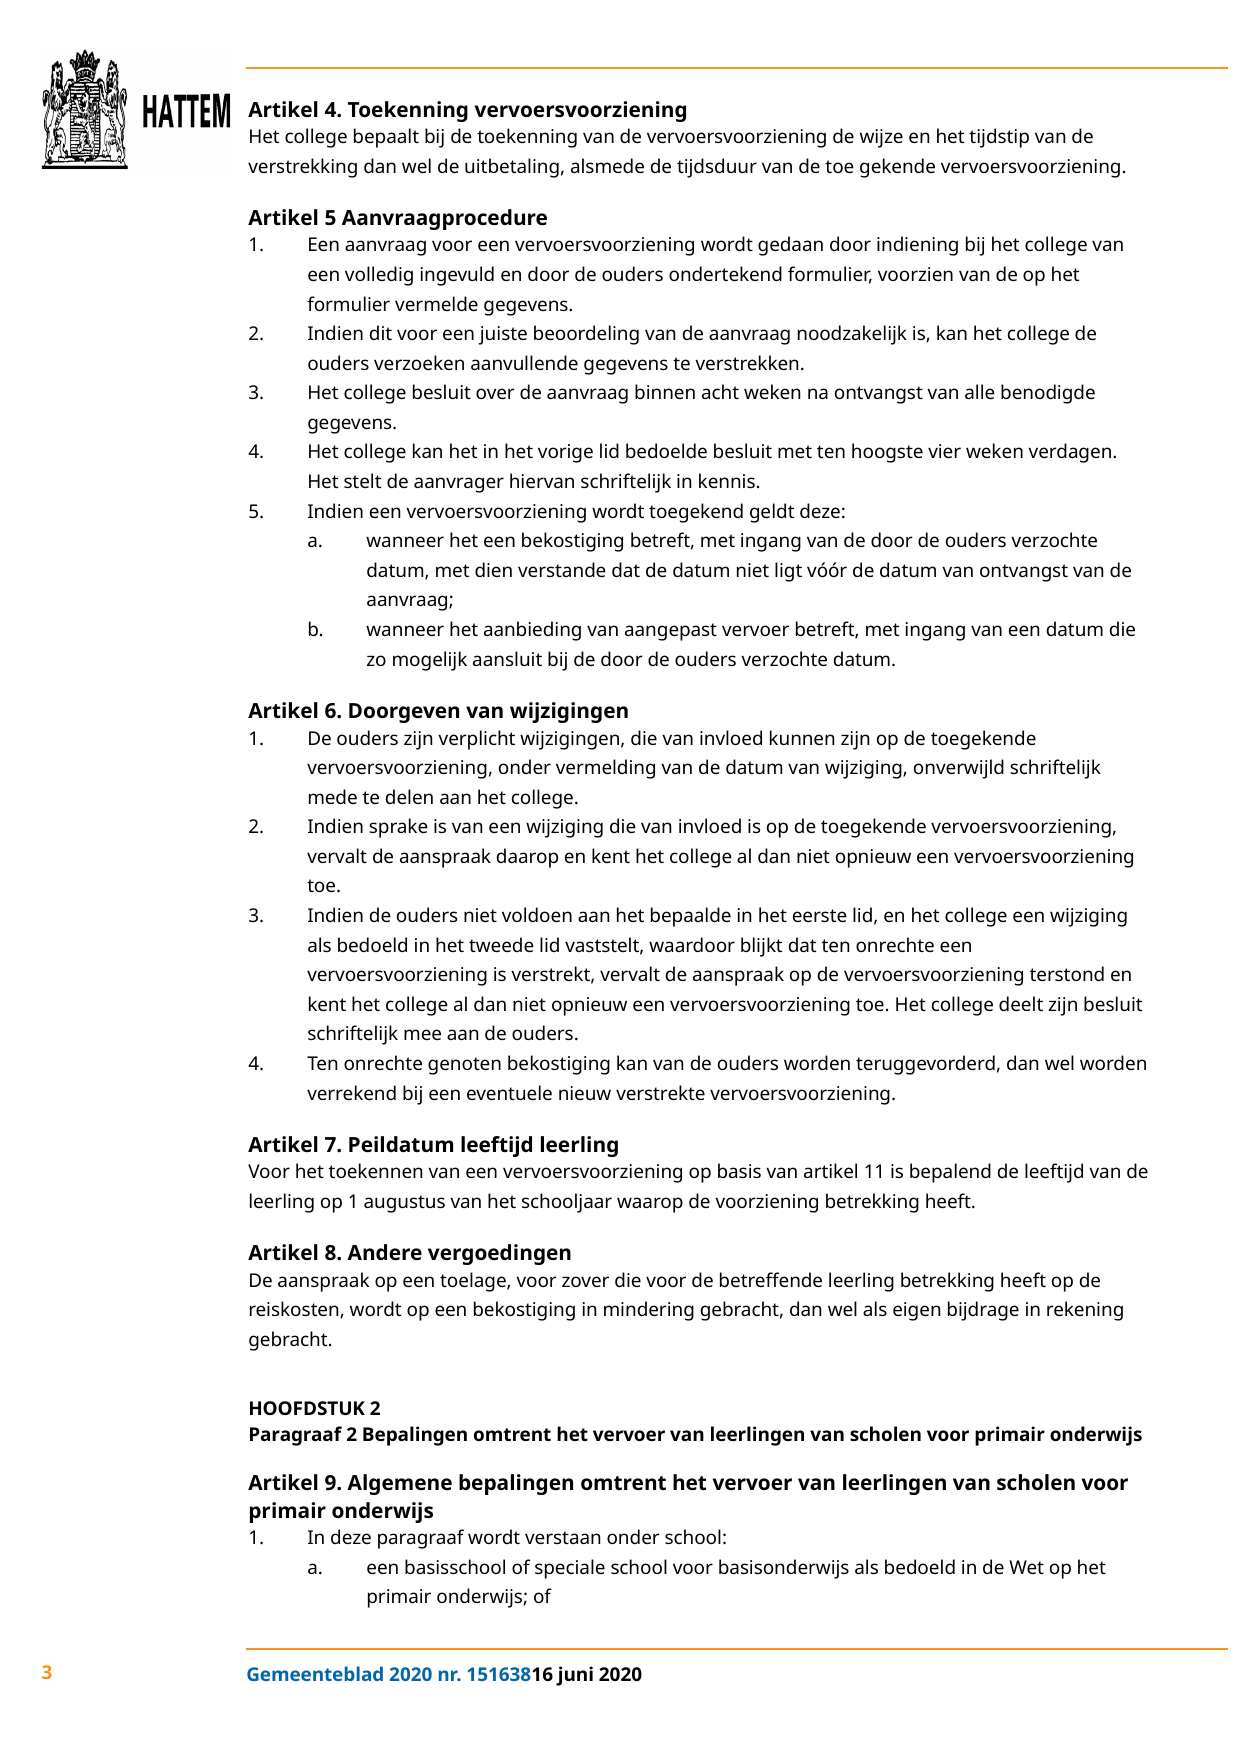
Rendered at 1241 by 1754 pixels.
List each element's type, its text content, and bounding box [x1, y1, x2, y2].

text Artikel 9. Algemene bepalingen omtrent het vervoer van leerlingen van scholen voor primair onderwijs [248, 1468, 1152, 1524]
list In deze paragraaf wordt verstaan onder school: [248, 1524, 1152, 1550]
text Het college bepaalt bij de toekenning van de vervoersvoorziening de wijze en het tijdstip van de verstrekking dan wel de uitbetaling, alsmede de tijdsduur van de toe gekende vervoersvoorziening. [248, 123, 1152, 178]
text Artikel 7. Peildatum leeftijd leerling [248, 1130, 1152, 1158]
list Het college besluit over de aanvraag binnen acht weken na ontvangst van alle benodigde gegevens. [248, 379, 1152, 435]
list Indien dit voor een juiste beoordeling van de aanvraag noodzakelijk is, kan het college de ouders verzoeken aanvullende gegevens te verstrekken. [248, 320, 1152, 376]
list Een aanvraag voor een vervoersvoorziening wordt gedaan door indiening bij het college van een volledig ingevuld en door de ouders ondertekend formulier, voorzien van de op het formulier vermelde gegevens. [248, 232, 1152, 317]
list Indien sprake is van een wijziging die van invloed is op de toegekende vervoersvoorziening, vervalt de aanspraak daarop en kent het college al dan niet opnieuw een vervoersvoorziening toe. [248, 813, 1152, 898]
list De ouders zijn verplicht wijzigingen, die van invloed kunnen zijn op de toegekende vervoersvoorziening, onder vermelding van de datum van wijziging, onverwijld schriftelijk mede te delen aan het college. [248, 725, 1152, 809]
list Indien een vervoersvoorziening wordt toegekend geldt deze: [248, 498, 1152, 524]
text Artikel 4. Toekenning vervoersvoorziening [248, 95, 1152, 123]
text Paragraaf 2 Bepalingen omtrent het vervoer van leerlingen van scholen voor primair onderwijs [248, 1421, 1152, 1447]
text Artikel 8. Andere vergoedingen [248, 1238, 1152, 1267]
list Ten onrechte genoten bekostiging kan van de ouders worden teruggevorderd, dan wel worden verrekend bij een eventuele nieuw verstrekte vervoersvoorziening. [248, 1050, 1152, 1105]
text De aanspraak op een toelage, voor zover die voor de betreffende leerling betrekking heeft op de reiskosten, wordt op een bekostiging in mindering gebracht, dan wel als eigen bijdrage in rekening gebracht. [248, 1267, 1152, 1352]
picture [41, 47, 231, 172]
text HOOFDSTUK 2 [248, 1393, 1152, 1421]
list Het college kan het in het vorige lid bedoelde besluit met ten hoogste vier weken verdagen. Het stelt de aanvrager hiervan schriftelijk in kennis. [248, 439, 1152, 494]
text Artikel 6. Doorgeven van wijzigingen [248, 696, 1152, 725]
text Artikel 5 Aanvraagprocedure [248, 203, 1152, 232]
list wanneer het een bekostiging betreft, met ingang van de door de ouders verzochte datum, met dien verstande dat de datum niet ligt vóór de datum van ontvangst van de aanvraag; [307, 527, 1152, 612]
list een basisschool of speciale school voor basisonderwijs als bedoeld in de Wet op het primair onderwijs; of [307, 1554, 1152, 1609]
text Voor het toekennen van een vervoersvoorziening op basis van artikel 11 is bepalend de leeftijd van de leerling op 1 augustus van het schooljaar waarop de voorziening betrekking heeft. [248, 1158, 1152, 1214]
list wanneer het aanbieding van aangepast vervoer betreft, met ingang van een datum die zo mogelijk aansluit bij de door de ouders verzochte datum. [307, 616, 1152, 672]
list Indien de ouders niet voldoen aan het bepaalde in het eerste lid, en het college een wijziging als bedoeld in het tweede lid vaststelt, waardoor blijkt dat ten onrechte een vervoersvoorziening is verstrekt, vervalt de aanspraak op de vervoersvoorziening terstond en kent het college al dan niet opnieuw een vervoersvoorziening toe. Het college deelt zijn besluit schriftelijk mee aan de ouders. [248, 902, 1152, 1046]
